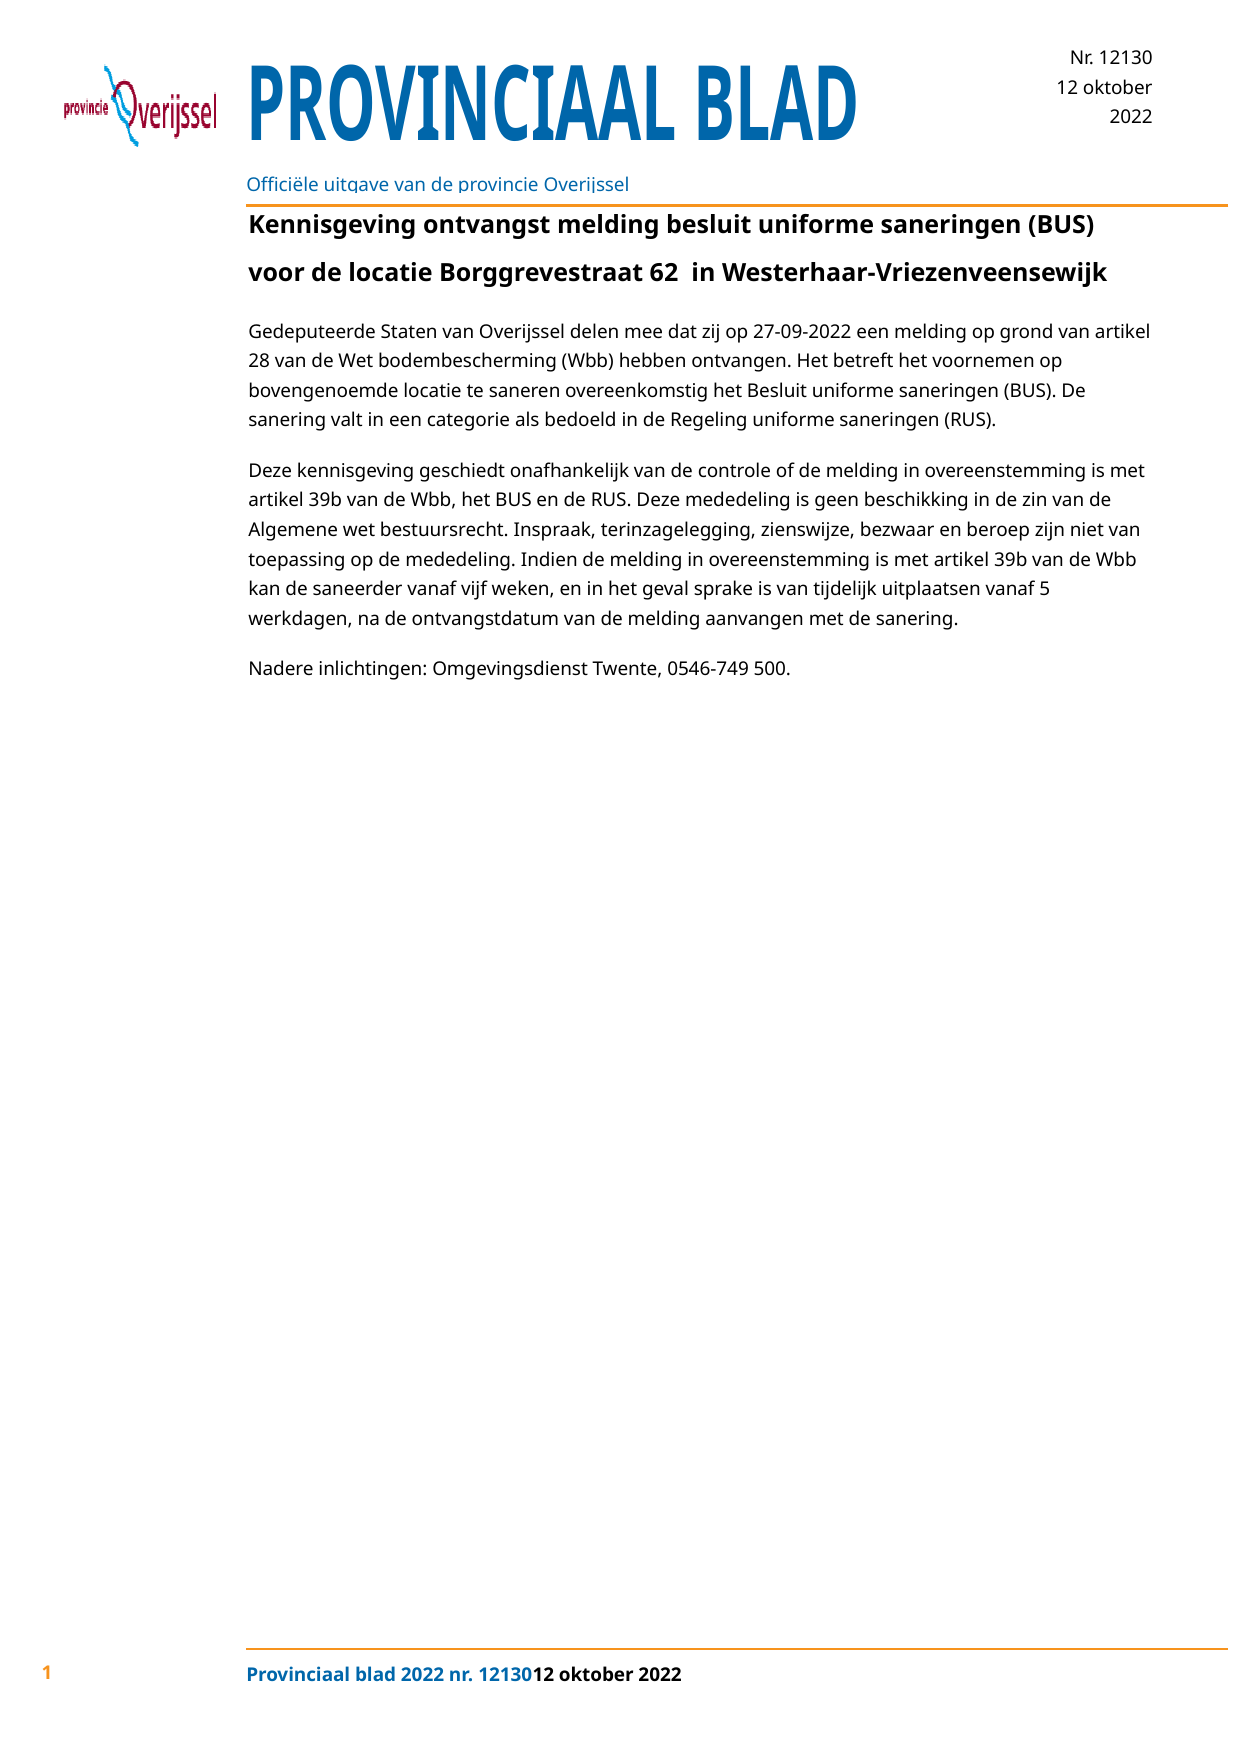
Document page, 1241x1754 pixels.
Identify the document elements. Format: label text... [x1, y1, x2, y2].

text Nadere inlichtingen: Omgevingsdienst Twente, 0546-749 500. [248, 655, 1152, 681]
text Deze kennisgeving geschiedt onafhankelijk van de controle of de melding in overeenstemming is met artikel 39b van de Wbb, het BUS en de RUS. Deze mededeling is geen beschikking in de zin van de Algemene wet bestuursrecht. Inspraak, terinzagelegging, zienswijze, bezwaar en beroep zijn niet van toepassing op de mededeling. Indien de melding in overeenstemming is met artikel 39b van de Wbb kan de saneerder vanaf vijf weken, en in het geval sprake is van tijdelijk uitplaatsen vanaf 5 werkdagen, na de ontvangstdatum van de melding aanvangen met de sanering. [248, 457, 1152, 631]
picture [41, 47, 231, 172]
text Gedeputeerde Staten van Overijssel delen mee dat zij op 27-09-2022 een melding op grond van artikel 28 van de Wet bodembescherming (Wbb) hebben ontvangen. Het betreft het voornemen op bovengenoemde locatie te saneren overeenkomstig het Besluit uniforme saneringen (BUS). De sanering valt in een categorie als bedoeld in de Regeling uniforme saneringen (RUS). [248, 318, 1152, 432]
text Kennisgeving ontvangst melding besluit uniforme saneringen (BUS) voor de locatie Borggrevestraat 62 in Westerhaar-Vriezenveensewijk [248, 207, 1152, 288]
